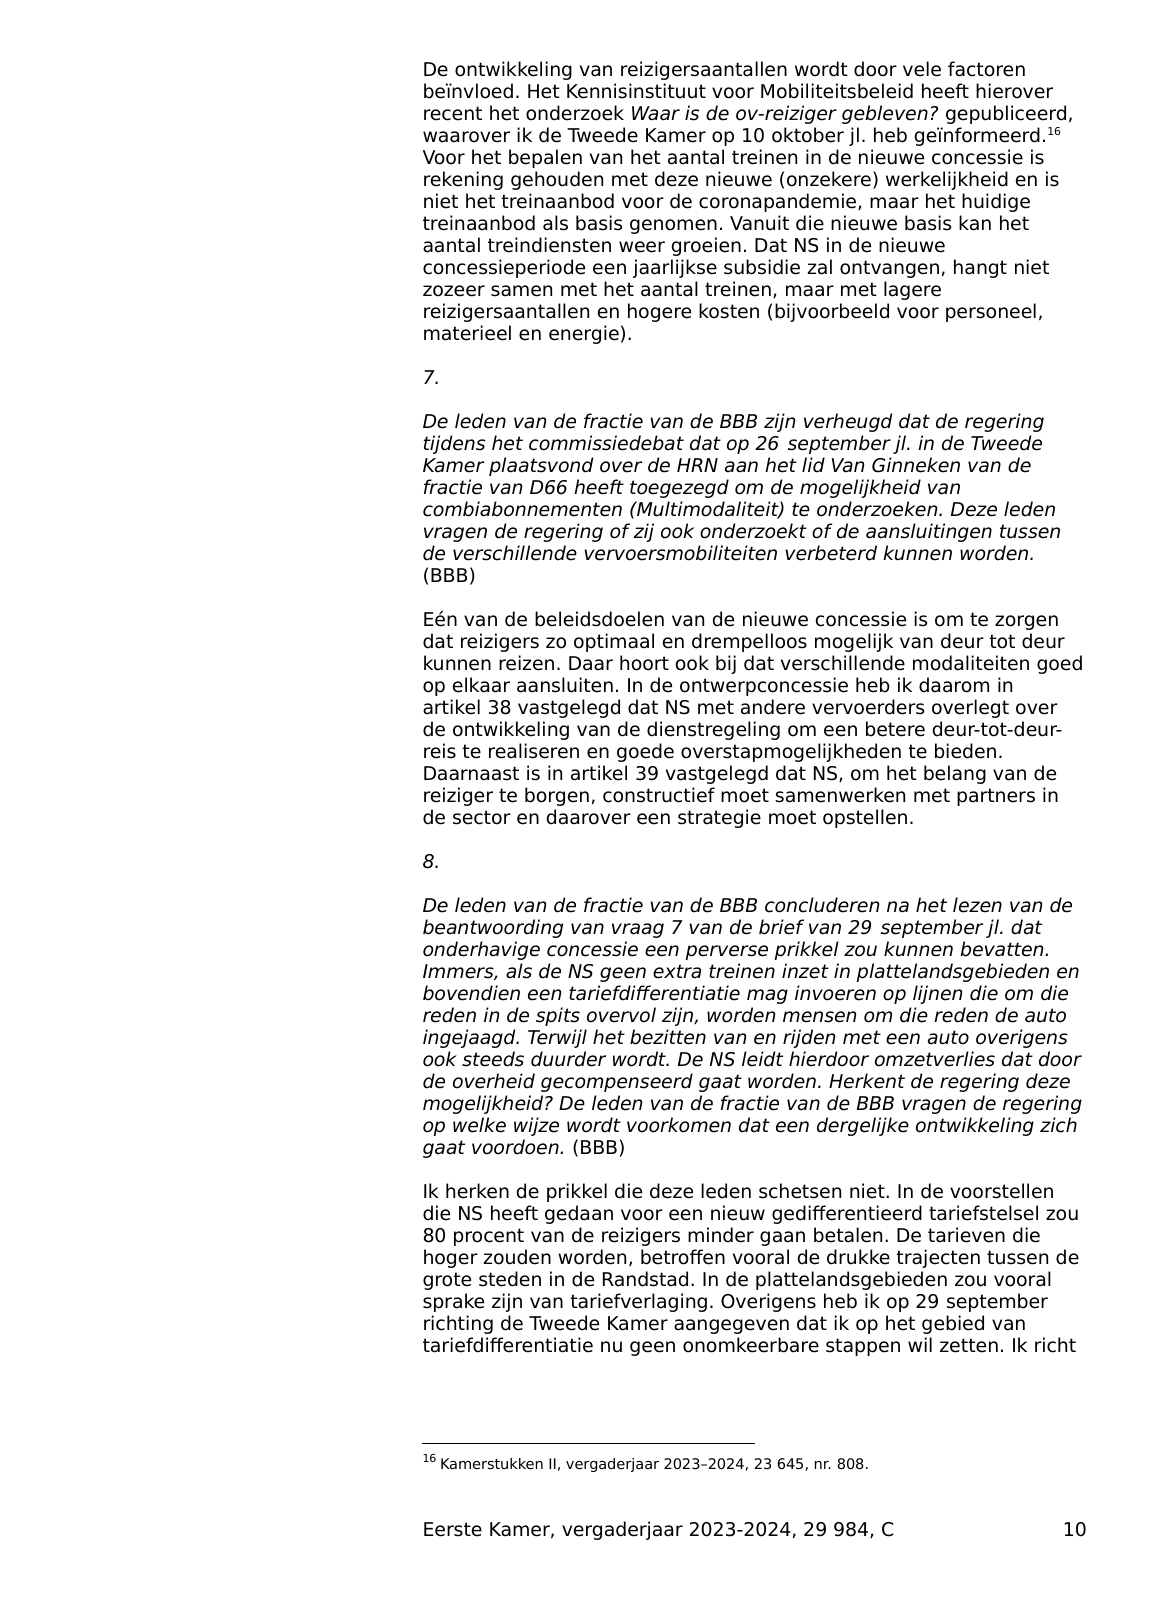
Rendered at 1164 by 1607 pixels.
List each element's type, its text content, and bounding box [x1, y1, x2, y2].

text Kamerstukken II, vergaderjaar 2023–2024, 23 645, nr. 808. [422, 1452, 1087, 1474]
text De leden van de fractie van de BBB concluderen na het lezen van de beantwoording van vraag 7 van de brief van 29 september jl. dat onderhavige concessie een perverse prikkel zou kunnen bevatten. Immers, als de NS geen extra treinen inzet in plattelandsgebieden en bovendien een tariefdifferentiatie mag invoeren op lijnen die om die reden in de spits overvol zijn, worden mensen om die reden de auto ingejaagd. Terwijl het bezitten van en rijden met een auto overigens ook steeds duurder wordt. De NS leidt hierdoor omzetverlies dat door de overheid gecompenseerd gaat worden. Herkent de regering deze mogelijkheid? De leden van de fractie van de BBB vragen de regering op welke wijze wordt voorkomen dat een dergelijke ontwikkeling zich gaat voordoen. (BBB) [422, 895, 1087, 1159]
text De leden van de fractie van de BBB zijn verheugd dat de regering tijdens het commissiedebat dat op 26 september jl. in de Tweede Kamer plaatsvond over de HRN aan het lid Van Ginneken van de fractie van D66 heeft toegezegd om de mogelijkheid van combiabonnementen (Multimodaliteit) te onderzoeken. Deze leden vragen de regering of zij ook onderzoekt of de aansluitingen tussen de verschillende vervoersmobiliteiten verbeterd kunnen worden. (BBB) [422, 411, 1087, 587]
subtitle 8. [422, 851, 1087, 873]
text Eén van de beleidsdoelen van de nieuwe concessie is om te zorgen dat reizigers zo optimaal en drempelloos mogelijk van deur tot deur kunnen reizen. Daar hoort ook bij dat verschillende modaliteiten goed op elkaar aansluiten. In de ontwerpconcessie heb ik daarom in artikel 38 vastgelegd dat NS met andere vervoerders overlegt over de ontwikkeling van de dienstregeling om een betere deur-tot-deur-reis te realiseren en goede overstapmogelijkheden te bieden. Daarnaast is in artikel 39 vastgelegd dat NS, om het belang van de reiziger te borgen, constructief moet samenwerken met partners in de sector en daarover een strategie moet opstellen. [422, 609, 1087, 829]
text De ontwikkeling van reizigersaantallen wordt door vele factoren beïnvloed. Het Kennisinstituut voor Mobiliteitsbeleid heeft hierover recent het onderzoek Waar is de ov-reiziger gebleven? gepubliceerd, waarover ik de Tweede Kamer op 10 oktober jl. heb geïnformeerd. Voor het bepalen van het aantal treinen in de nieuwe concessie is rekening gehouden met deze nieuwe (onzekere) werkelijkheid en is niet het treinaanbod voor de coronapandemie, maar het huidige treinaanbod als basis genomen. Vanuit die nieuwe basis kan het aantal treindiensten weer groeien. Dat NS in de nieuwe concessieperiode een jaarlijkse subsidie zal ontvangen, hangt niet zozeer samen met het aantal treinen, maar met lagere reizigersaantallen en hogere kosten (bijvoorbeeld voor personeel, materieel en energie). [422, 59, 1087, 345]
text Ik herken de prikkel die deze leden schetsen niet. In de voorstellen die NS heeft gedaan voor een nieuw gedifferentieerd tariefstelsel zou 80 procent van de reizigers minder gaan betalen. De tarieven die hoger zouden worden, betroffen vooral de drukke trajecten tussen de grote steden in de Randstad. In de plattelandsgebieden zou vooral sprake zijn van tariefverlaging. Overigens heb ik op 29 september richting de Tweede Kamer aangegeven dat ik op het gebied van tariefdifferentiatie nu geen onomkeerbare stappen wil zetten. Ik richt [422, 1181, 1087, 1357]
subtitle 7. [422, 367, 1087, 389]
